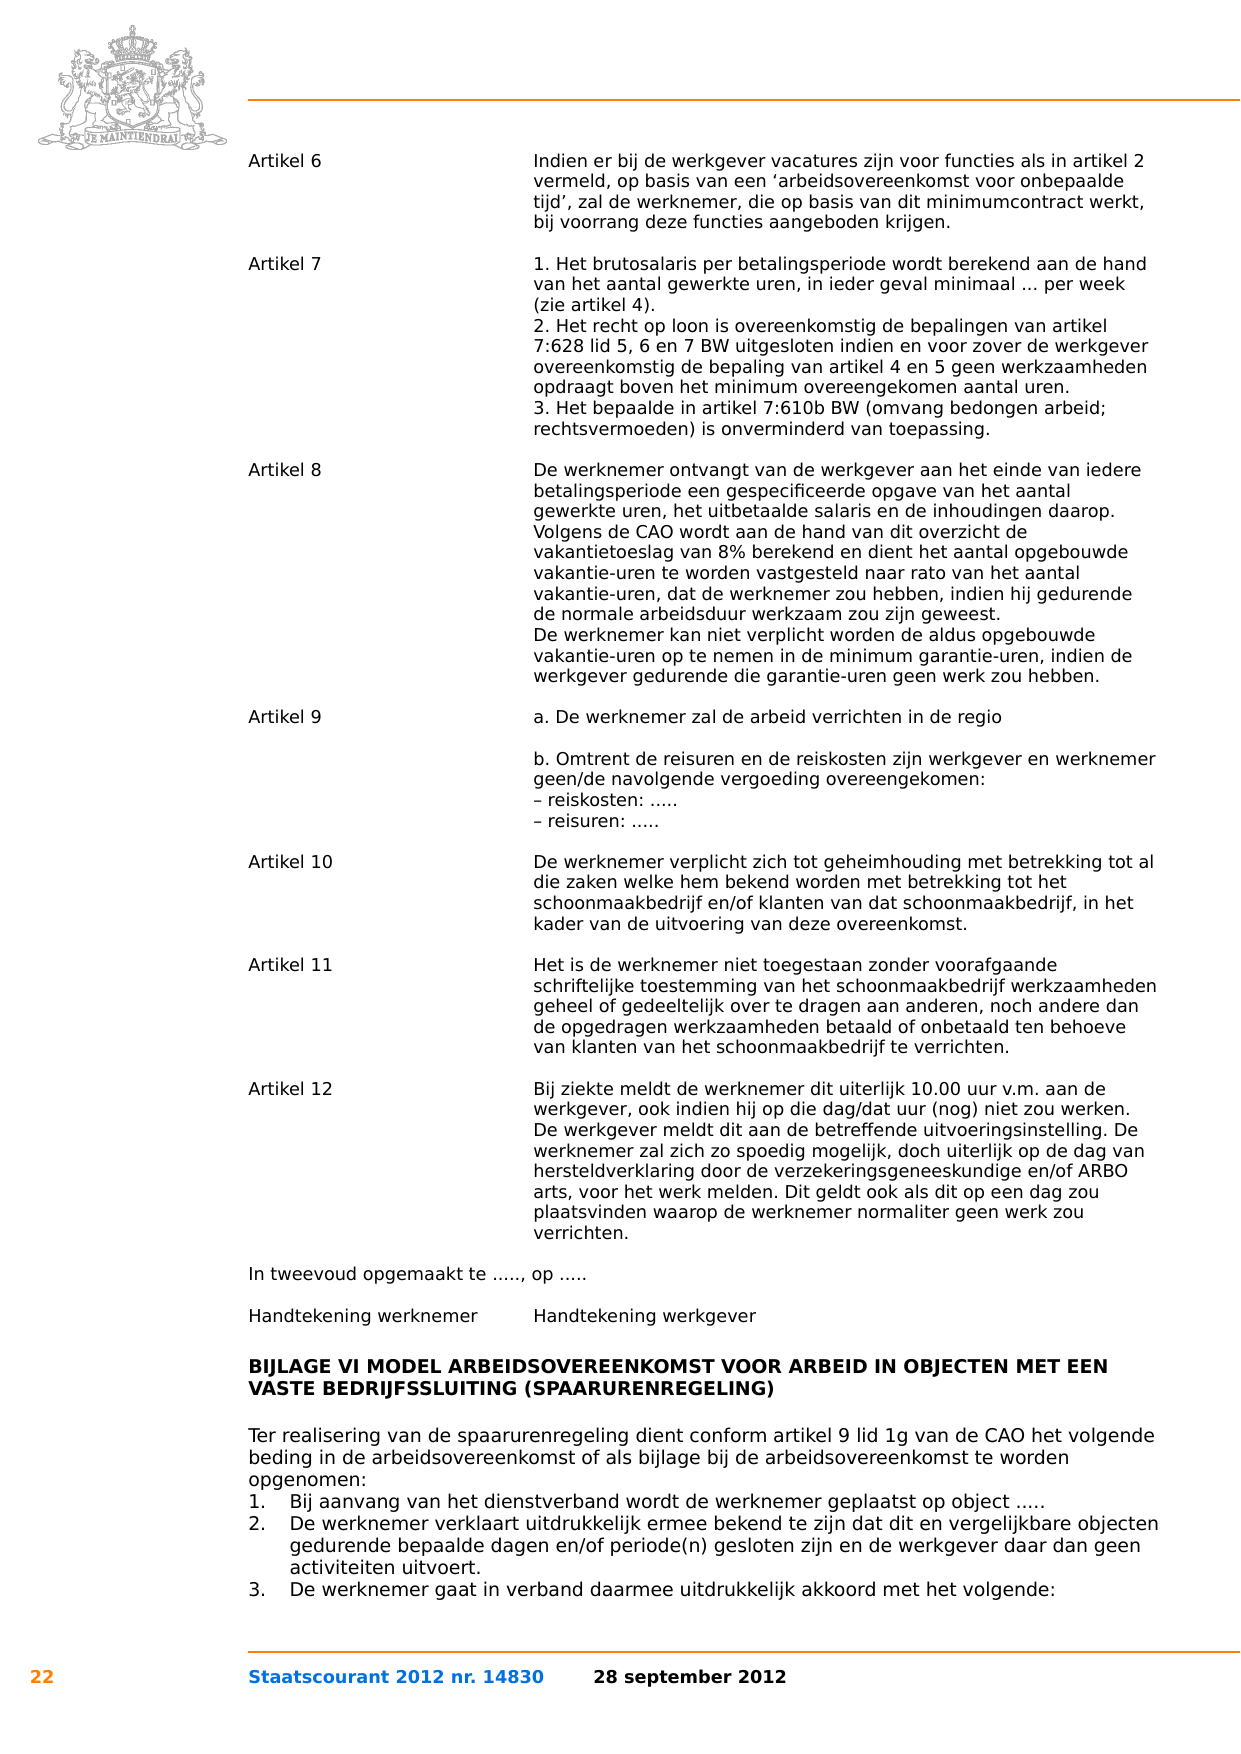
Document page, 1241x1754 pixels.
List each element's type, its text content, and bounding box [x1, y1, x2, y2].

table_cell b. Omtrent de reisuren en de reiskosten zijn werkgever en werknemer geen/de navolgende vergoeding overeengekomen: [527, 749, 1163, 790]
table_cell De werknemer verplicht zich tot geheimhouding met betrekking tot al die zaken welke hem bekend worden met betrekking tot het schoonmaakbedrijf en/of klanten van dat schoonmaakbedrijf, in het kader van de uitvoering van deze overeenkomst. [527, 852, 1163, 934]
table_cell [248, 1244, 527, 1264]
table_cell – reisuren: ..... [527, 811, 1163, 831]
subtitle BIJLAGE VI MODEL ARBEIDSOVEREENKOMST VOOR ARBEID IN OBJECTEN MET EEN VASTE BEDRIJFSSLUITING (SPAARURENREGELING) [248, 1356, 1163, 1400]
table_cell [527, 1058, 1163, 1079]
table_cell 2. Het recht op loon is overeenkomstig de bepalingen van artikel 7:628 lid 5, 6 en 7 BW uitgesloten indien en voor zover de werkgever overeenkomstig de bepaling van artikel 4 en 5 geen werkzaamheden opdraagt boven het minimum overeengekomen aantal uren. [527, 316, 1163, 398]
table_cell Artikel 8 [248, 460, 527, 522]
table_cell Indien er bij de werkgever vacatures zijn voor functies als in artikel 2 vermeld, op basis van een ‘arbeidsovereenkomst voor onbepaalde tijd’, zal de werknemer, die op basis van dit minimumcontract werkt, bij voorrang deze functies aangeboden krijgen. [527, 151, 1163, 233]
table_cell Het is de werknemer niet toegestaan zonder voorafgaande schriftelijke toestemming van het schoonmaakbedrijf werkzaamheden geheel of gedeeltelijk over te dragen aan anderen, noch andere dan de opgedragen werkzaamheden betaald of onbetaald ten behoeve van klanten van het schoonmaakbedrijf te verrichten. [527, 955, 1163, 1058]
table_cell Handtekening werkgever [527, 1306, 1163, 1326]
table_cell [248, 1285, 527, 1306]
table_cell Artikel 11 [248, 955, 527, 1058]
table_cell Artikel 10 [248, 852, 527, 934]
table_cell [527, 831, 1163, 852]
picture [38, 25, 227, 150]
table_cell [527, 1285, 1163, 1306]
table_cell [248, 934, 527, 955]
table_cell [527, 233, 1163, 254]
table_cell 3. Het bepaalde in artikel 7:610b BW (omvang bedongen arbeid; rechtsvermoeden) is onverminderd van toepassing. [527, 398, 1163, 439]
table_cell [248, 316, 527, 398]
table_cell [527, 728, 1163, 749]
table_cell [248, 687, 527, 707]
table_cell [248, 625, 527, 687]
table_cell [527, 687, 1163, 707]
table_cell [248, 831, 527, 852]
table_cell [248, 728, 527, 749]
table_cell 1. Het brutosalaris per betalingsperiode wordt berekend aan de hand van het aantal gewerkte uren, in ieder geval minimaal ... per week (zie artikel 4). [527, 254, 1163, 316]
table_cell In tweevoud opgemaakt te ....., op ..... [248, 1264, 1163, 1285]
text 3. De werknemer gaat in verband daarmee uitdrukkelijk akkoord met het volgende: [248, 1579, 1163, 1601]
table_cell Volgens de CAO wordt aan de hand van dit overzicht de vakantietoeslag van 8% berekend en dient het aantal opgebouwde vakantie-uren te worden vastgesteld naar rato van het aantal vakantie-uren, dat de werknemer zou hebben, indien hij gedurende de normale arbeidsduur werkzaam zou zijn geweest. [527, 522, 1163, 625]
text 1. Bij aanvang van het dienstverband wordt de werknemer geplaatst op object ..... [248, 1491, 1163, 1513]
table_cell [248, 749, 527, 790]
table_cell – reiskosten: ..... [527, 790, 1163, 811]
table_cell Artikel 7 [248, 254, 527, 316]
table_cell [248, 1058, 527, 1079]
table_cell [527, 130, 1163, 151]
table_cell Artikel 12 [248, 1079, 527, 1244]
table_cell [248, 790, 527, 811]
table_cell [527, 439, 1163, 460]
table_cell [248, 233, 527, 254]
table_cell [248, 439, 527, 460]
table_cell Handtekening werknemer [248, 1306, 527, 1326]
table_cell [248, 130, 527, 151]
table_cell [248, 811, 527, 831]
text Ter realisering van de spaarurenregeling dient conform artikel 9 lid 1g van de CAO het volgende beding in de arbeidsovereenkomst of als bijlage bij de arbeidsovereenkomst te worden opgenomen: [248, 1425, 1163, 1491]
table_cell [248, 522, 527, 625]
table_cell [527, 1244, 1163, 1264]
table_cell Artikel 9 [248, 708, 527, 728]
table_cell [527, 934, 1163, 955]
table_cell a. De werknemer zal de arbeid verrichten in de regio [527, 708, 1163, 728]
table_cell De werknemer ontvangt van de werkgever aan het einde van iedere betalingsperiode een gespecificeerde opgave van het aantal gewerkte uren, het uitbetaalde salaris en de inhoudingen daarop. [527, 460, 1163, 522]
table_cell De werknemer kan niet verplicht worden de aldus opgebouwde vakantie-uren op te nemen in de minimum garantie-uren, indien de werkgever gedurende die garantie-uren geen werk zou hebben. [527, 625, 1163, 687]
table_cell Bij ziekte meldt de werknemer dit uiterlijk 10.00 uur v.m. aan de werkgever, ook indien hij op die dag/dat uur (nog) niet zou werken. De werkgever meldt dit aan de betreffende uitvoeringsinstelling. De werknemer zal zich zo spoedig mogelijk, doch uiterlijk op de dag van hersteldverklaring door de verzekeringsgeneeskundige en/of ARBO arts, voor het werk melden. Dit geldt ook als dit op een dag zou plaatsvinden waarop de werknemer normaliter geen werk zou verrichten. [527, 1079, 1163, 1244]
table_cell Artikel 6 [248, 151, 527, 233]
text 2. De werknemer verklaart uitdrukkelijk ermee bekend te zijn dat dit en vergelijkbare objecten gedurende bepaalde dagen en/of periode(n) gesloten zijn en de werkgever daar dan geen activiteiten uitvoert. [248, 1513, 1163, 1579]
table_cell [248, 398, 527, 439]
